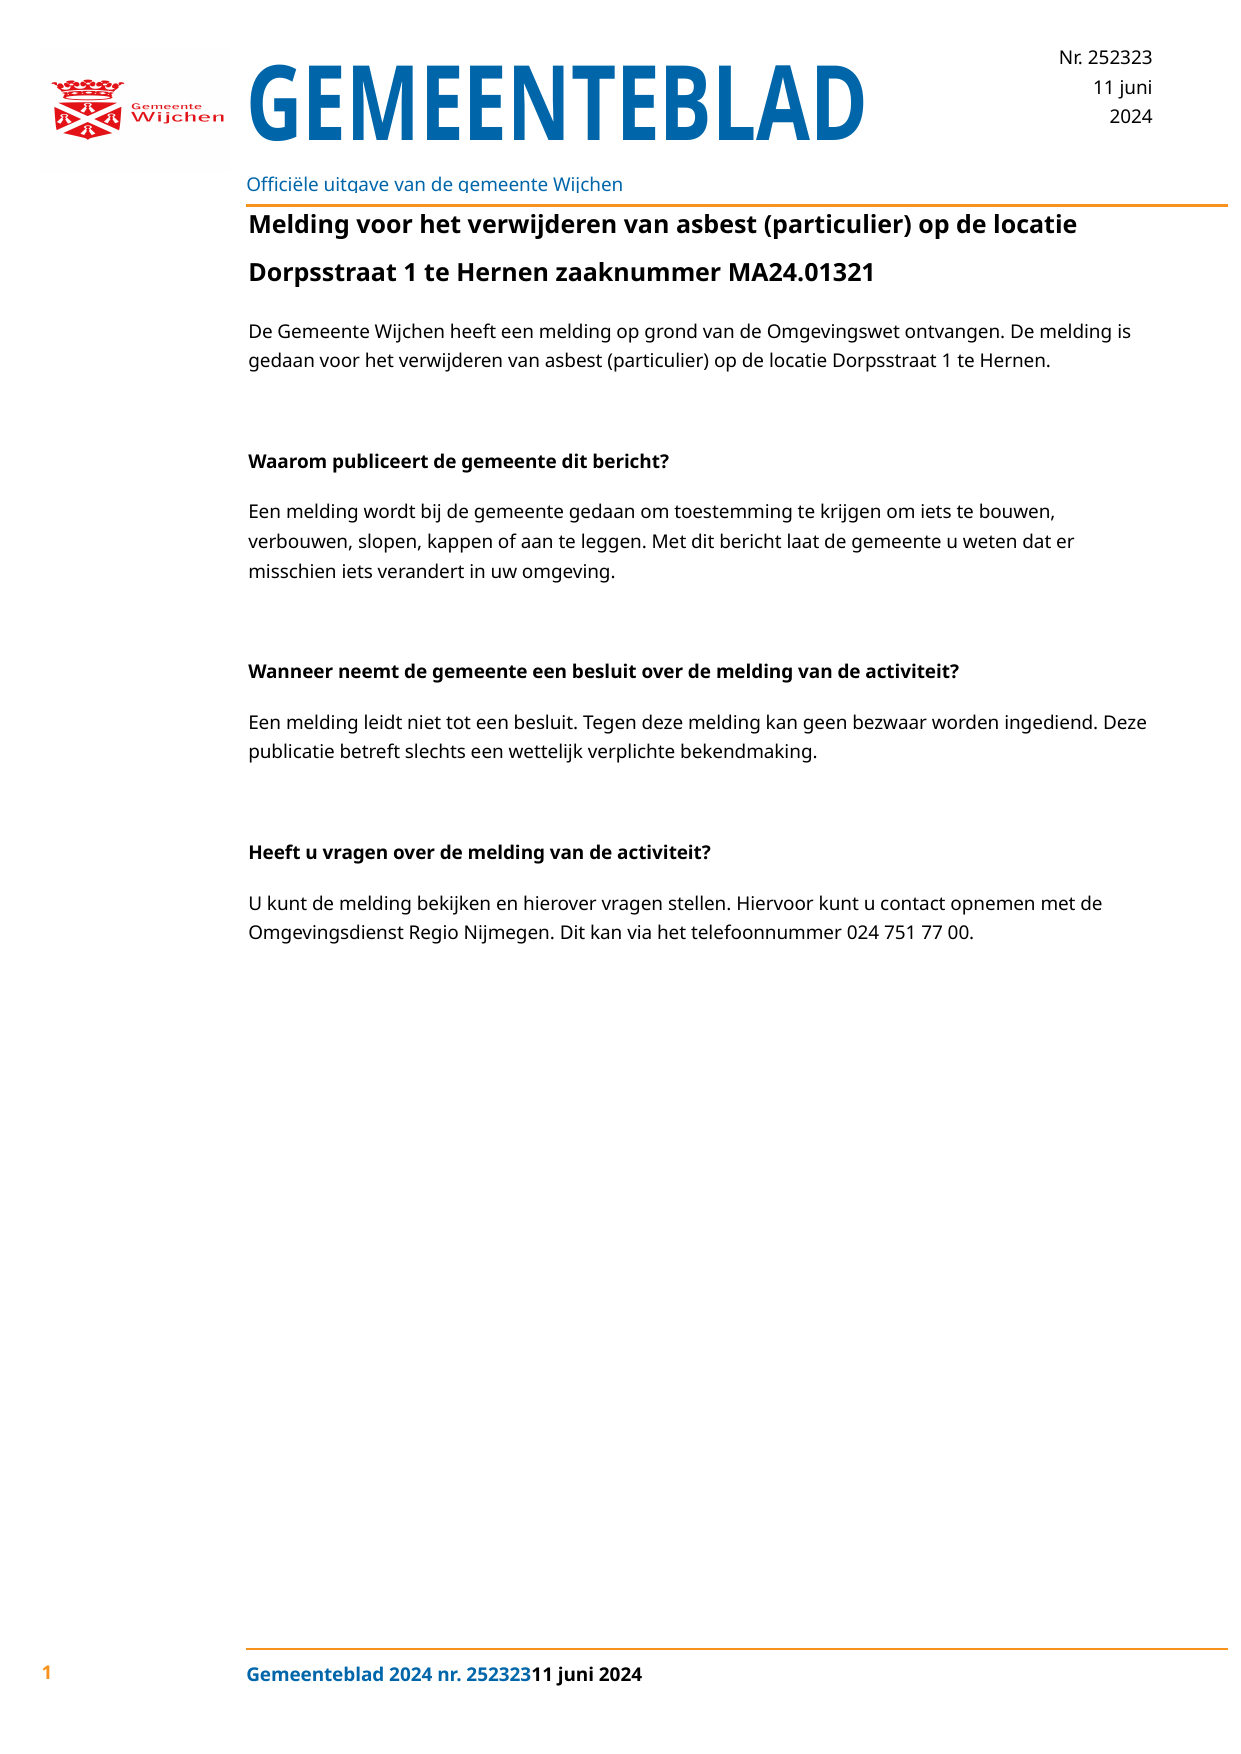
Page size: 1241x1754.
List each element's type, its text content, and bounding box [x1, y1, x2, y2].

text Melding voor het verwijderen van asbest (particulier) op de locatie Dorpsstraat 1 te Hernen zaaknummer MA24.01321 [248, 207, 1152, 288]
text Wanneer neemt de gemeente een besluit over de melding van de activiteit? [248, 659, 1152, 684]
text Heeft u vragen over de melding van de activiteit? [248, 839, 1152, 865]
text Waarom publiceert de gemeente dit bericht? [248, 448, 1152, 474]
text U kunt de melding bekijken en hierover vragen stellen. Hiervoor kunt u contact opnemen met de Omgevingsdienst Regio Nijmegen. Dit kan via het telefoonnummer 024 751 77 00. [248, 890, 1152, 945]
text Een melding wordt bij de gemeente gedaan om toestemming te krijgen om iets te bouwen, verbouwen, slopen, kappen of aan te leggen. Met dit bericht laat de gemeente u weten dat er misschien iets verandert in uw omgeving. [248, 499, 1152, 584]
text De Gemeente Wijchen heeft een melding op grond van de Omgevingswet ontvangen. De melding is gedaan voor het verwijderen van asbest (particulier) op de locatie Dorpsstraat 1 te Hernen. [248, 318, 1152, 373]
picture [41, 47, 231, 172]
text Een melding leidt niet tot een besluit. Tegen deze melding kan geen bezwaar worden ingediend. Deze publicatie betreft slechts een wettelijk verplichte bekendmaking. [248, 709, 1152, 764]
